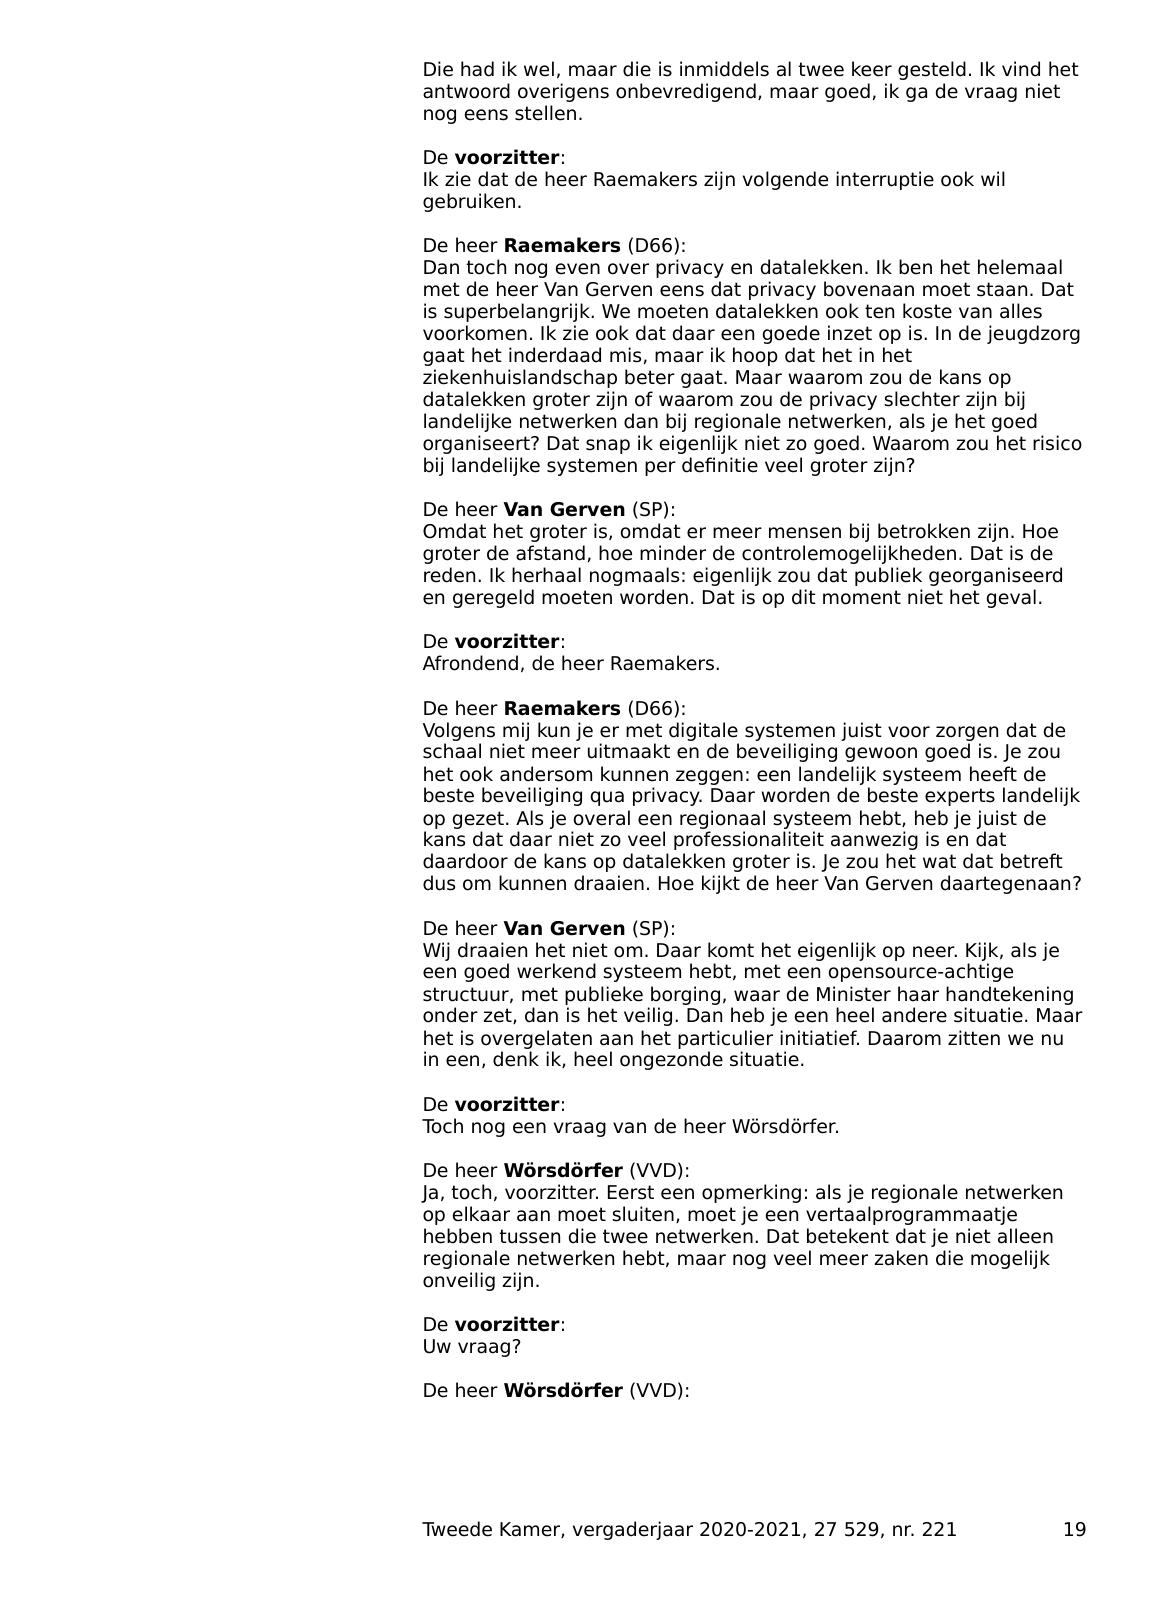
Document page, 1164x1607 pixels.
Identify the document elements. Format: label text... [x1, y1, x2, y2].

text Volgens mij kun je er met digitale systemen juist voor zorgen dat de schaal niet meer uitmaakt en de beveiliging gewoon goed is. Je zou het ook andersom kunnen zeggen: een landelijk systeem heeft de beste beveiliging qua privacy. Daar worden de beste experts landelijk op gezet. Als je overal een regionaal systeem hebt, heb je juist de kans dat daar niet zo veel professionaliteit aanwezig is en dat daardoor de kans op datalekken groter is. Je zou het wat dat betreft dus om kunnen draaien. Hoe kijkt de heer Van Gerven daartegenaan? [422, 719, 1087, 895]
text De voorzitter: [422, 631, 1087, 653]
text De heer Van Gerven (SP): [422, 499, 1087, 521]
text Ja, toch, voorzitter. Eerst een opmerking: als je regionale netwerken op elkaar aan moet sluiten, moet je een vertaalprogrammaatje hebben tussen die twee netwerken. Dat betekent dat je niet alleen regionale netwerken hebt, maar nog veel meer zaken die mogelijk onveilig zijn. [422, 1182, 1087, 1292]
text Wij draaien het niet om. Daar komt het eigenlijk op neer. Kijk, als je een goed werkend systeem hebt, met een opensource-achtige structuur, met publieke borging, waar de Minister haar handtekening onder zet, dan is het veilig. Dan heb je een heel andere situatie. Maar het is overgelaten aan het particulier initiatief. Daarom zitten we nu in een, denk ik, heel ongezonde situatie. [422, 939, 1087, 1071]
text Afrondend, de heer Raemakers. [422, 653, 1087, 675]
text Omdat het groter is, omdat er meer mensen bij betrokken zijn. Hoe groter de afstand, hoe minder de controlemogelijkheden. Dat is de reden. Ik herhaal nogmaals: eigenlijk zou dat publiek georganiseerd en geregeld moeten worden. Dat is op dit moment niet het geval. [422, 521, 1087, 609]
text Dan toch nog even over privacy en datalekken. Ik ben het helemaal met de heer Van Gerven eens dat privacy bovenaan moet staan. Dat is superbelangrijk. We moeten datalekken ook ten koste van alles voorkomen. Ik zie ook dat daar een goede inzet op is. In de jeugdzorg gaat het inderdaad mis, maar ik hoop dat het in het ziekenhuislandschap beter gaat. Maar waarom zou de kans op datalekken groter zijn of waarom zou de privacy slechter zijn bij landelijke netwerken dan bij regionale netwerken, als je het goed organiseert? Dat snap ik eigenlijk niet zo goed. Waarom zou het risico bij landelijke systemen per definitie veel groter zijn? [422, 257, 1087, 477]
text Die had ik wel, maar die is inmiddels al twee keer gesteld. Ik vind het antwoord overigens onbevredigend, maar goed, ik ga de vraag niet nog eens stellen. [422, 59, 1087, 125]
text De heer Wörsdörfer (VVD): [422, 1380, 1087, 1402]
text De heer Wörsdörfer (VVD): [422, 1160, 1087, 1182]
text Toch nog een vraag van de heer Wörsdörfer. [422, 1116, 1087, 1137]
text De voorzitter: [422, 147, 1087, 169]
text Ik zie dat de heer Raemakers zijn volgende interruptie ook wil gebruiken. [422, 169, 1087, 213]
text De heer Raemakers (D66): [422, 697, 1087, 719]
text De voorzitter: [422, 1093, 1087, 1116]
text De heer Raemakers (D66): [422, 235, 1087, 257]
text De heer Van Gerven (SP): [422, 917, 1087, 939]
text De voorzitter: [422, 1314, 1087, 1336]
text Uw vraag? [422, 1336, 1087, 1358]
